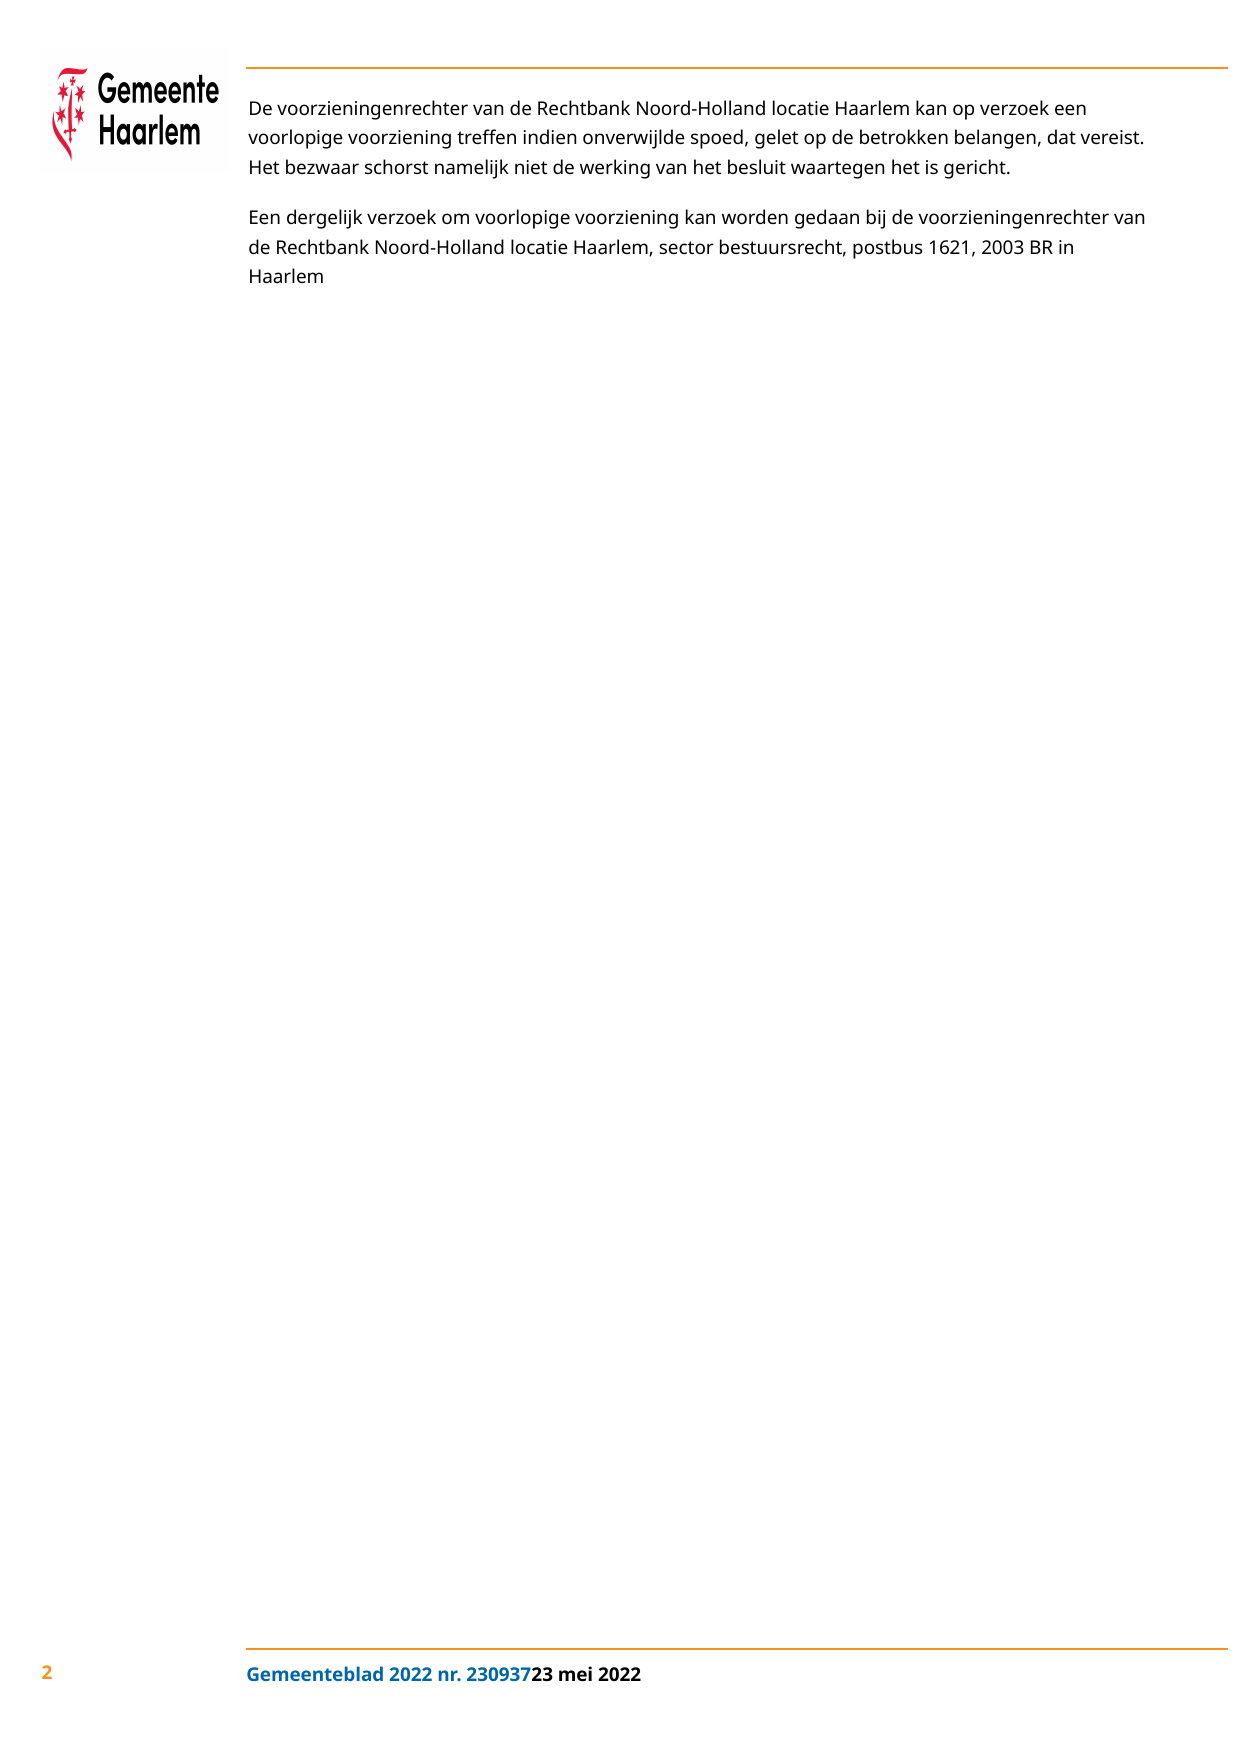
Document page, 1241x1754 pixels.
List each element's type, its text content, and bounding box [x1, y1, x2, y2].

text Een dergelijk verzoek om voorlopige voorziening kan worden gedaan bij de voorzieningenrechter van de Rechtbank Noord-Holland locatie Haarlem, sector bestuursrecht, postbus 1621, 2003 BR in Haarlem [248, 204, 1152, 289]
picture [41, 47, 231, 172]
text De voorzieningenrechter van de Rechtbank Noord-Holland locatie Haarlem kan op verzoek een voorlopige voorziening treffen indien onverwijlde spoed, gelet op de betrokken belangen, dat vereist. Het bezwaar schorst namelijk niet de werking van het besluit waartegen het is gericht. [248, 95, 1152, 180]
